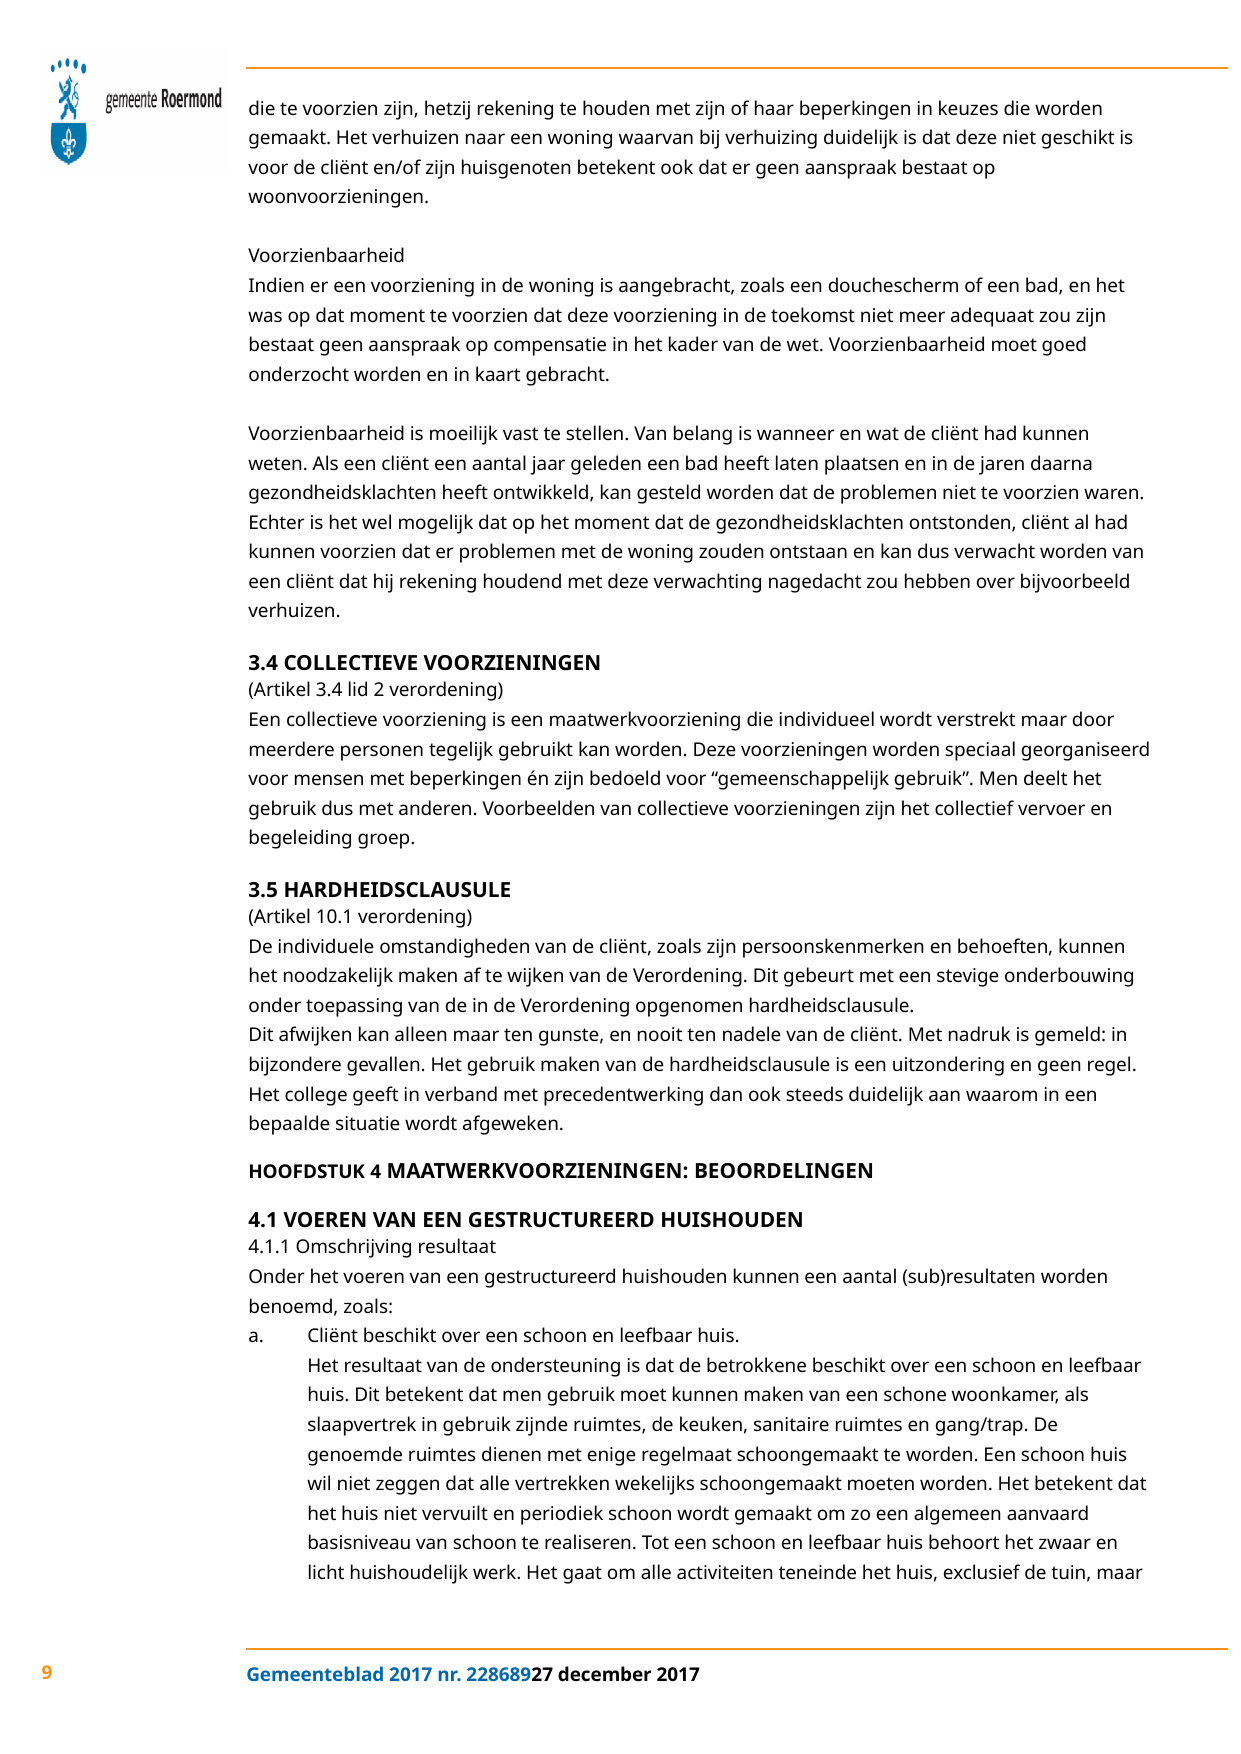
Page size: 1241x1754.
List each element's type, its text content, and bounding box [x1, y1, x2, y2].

text 3.5 HARDHEIDSCLAUSULE [248, 875, 1152, 903]
text (Artikel 10.1 verordening) [248, 903, 1152, 929]
text die te voorzien zijn, hetzij rekening te houden met zijn of haar beperkingen in keuzes die worden gemaakt. Het verhuizen naar een woning waarvan bij verhuizing duidelijk is dat deze niet geschikt is voor de cliënt en/of zijn huisgenoten betekent ook dat er geen aanspraak bestaat op woonvoorzieningen. [248, 95, 1152, 209]
text Dit afwijken kan alleen maar ten gunste, en nooit ten nadele van de cliënt. Met nadruk is gemeld: in bijzondere gevallen. Het gebruik maken van de hardheidsclausule is een uitzondering en geen regel. Het college geeft in verband met precedentwerking dan ook steeds duidelijk aan waarom in een bepaalde situatie wordt afgeweken. [248, 1022, 1152, 1136]
text De individuele omstandigheden van de cliënt, zoals zijn persoonskenmerken en behoeften, kunnen het noodzakelijk maken af te wijken van de Verordening. Dit gebeurt met een stevige onderbouwing onder toepassing van de in de Verordening opgenomen hardheidsclausule. [248, 933, 1152, 1018]
list Cliënt beschikt over een schoon en leefbaar huis. [248, 1322, 1152, 1348]
text 3.4 COLLECTIEVE VOORZIENINGEN [248, 648, 1152, 677]
text HOOFDSTUK 4 MAATWERKVOORZIENINGEN: BEOORDELINGEN [248, 1156, 1152, 1184]
text Voorzienbaarheid [248, 243, 1152, 268]
text 4.1 VOEREN VAN EEN GESTRUCTUREERD HUISHOUDEN [248, 1205, 1152, 1234]
list Het resultaat van de ondersteuning is dat de betrokkene beschikt over een schoon en leefbaar huis. Dit betekent dat men gebruik moet kunnen maken van een schone woonkamer, als slaapvertrek in gebruik zijnde ruimtes, de keuken, sanitaire ruimtes en gang/trap. De genoemde ruimtes dienen met enige regelmaat schoongemaakt te worden. Een schoon huis wil niet zeggen dat alle vertrekken wekelijks schoongemaakt moeten worden. Het betekent dat het huis niet vervuilt en periodiek schoon wordt gemaakt om zo een algemeen aanvaard basisniveau van schoon te realiseren. Tot een schoon en leefbaar huis behoort het zwaar en licht huishoudelijk werk. Het gaat om alle activiteiten teneinde het huis, exclusief de tuin, maar [248, 1352, 1152, 1585]
text Onder het voeren van een gestructureerd huishouden kunnen een aantal (sub)resultaten worden benoemd, zoals: [248, 1263, 1152, 1319]
text Een collectieve voorziening is een maatwerkvoorziening die individueel wordt verstrekt maar door meerdere personen tegelijk gebruikt kan worden. Deze voorzieningen worden speciaal georganiseerd voor mensen met beperkingen én zijn bedoeld voor “gemeenschappelijk gebruik”. Men deelt het gebruik dus met anderen. Voorbeelden van collectieve voorzieningen zijn het collectief vervoer en begeleiding groep. [248, 706, 1152, 850]
picture [41, 47, 231, 172]
text (Artikel 3.4 lid 2 verordening) [248, 677, 1152, 702]
text Indien er een voorziening in de woning is aangebracht, zoals een douchescherm of een bad, en het was op dat moment te voorzien dat deze voorziening in de toekomst niet meer adequaat zou zijn bestaat geen aanspraak op compensatie in het kader van de wet. Voorzienbaarheid moet goed onderzocht worden en in kaart gebracht. [248, 272, 1152, 387]
text 4.1.1 Omschrijving resultaat [248, 1234, 1152, 1259]
text Voorzienbaarheid is moeilijk vast te stellen. Van belang is wanneer en wat de cliënt had kunnen weten. Als een cliënt een aantal jaar geleden een bad heeft laten plaatsen en in de jaren daarna gezondheidsklachten heeft ontwikkeld, kan gesteld worden dat de problemen niet te voorzien waren. Echter is het wel mogelijk dat op het moment dat de gezondheidsklachten ontstonden, cliënt al had kunnen voorzien dat er problemen met de woning zouden ontstaan en kan dus verwacht worden van een cliënt dat hij rekening houdend met deze verwachting nagedacht zou hebben over bijvoorbeeld verhuizen. [248, 420, 1152, 623]
